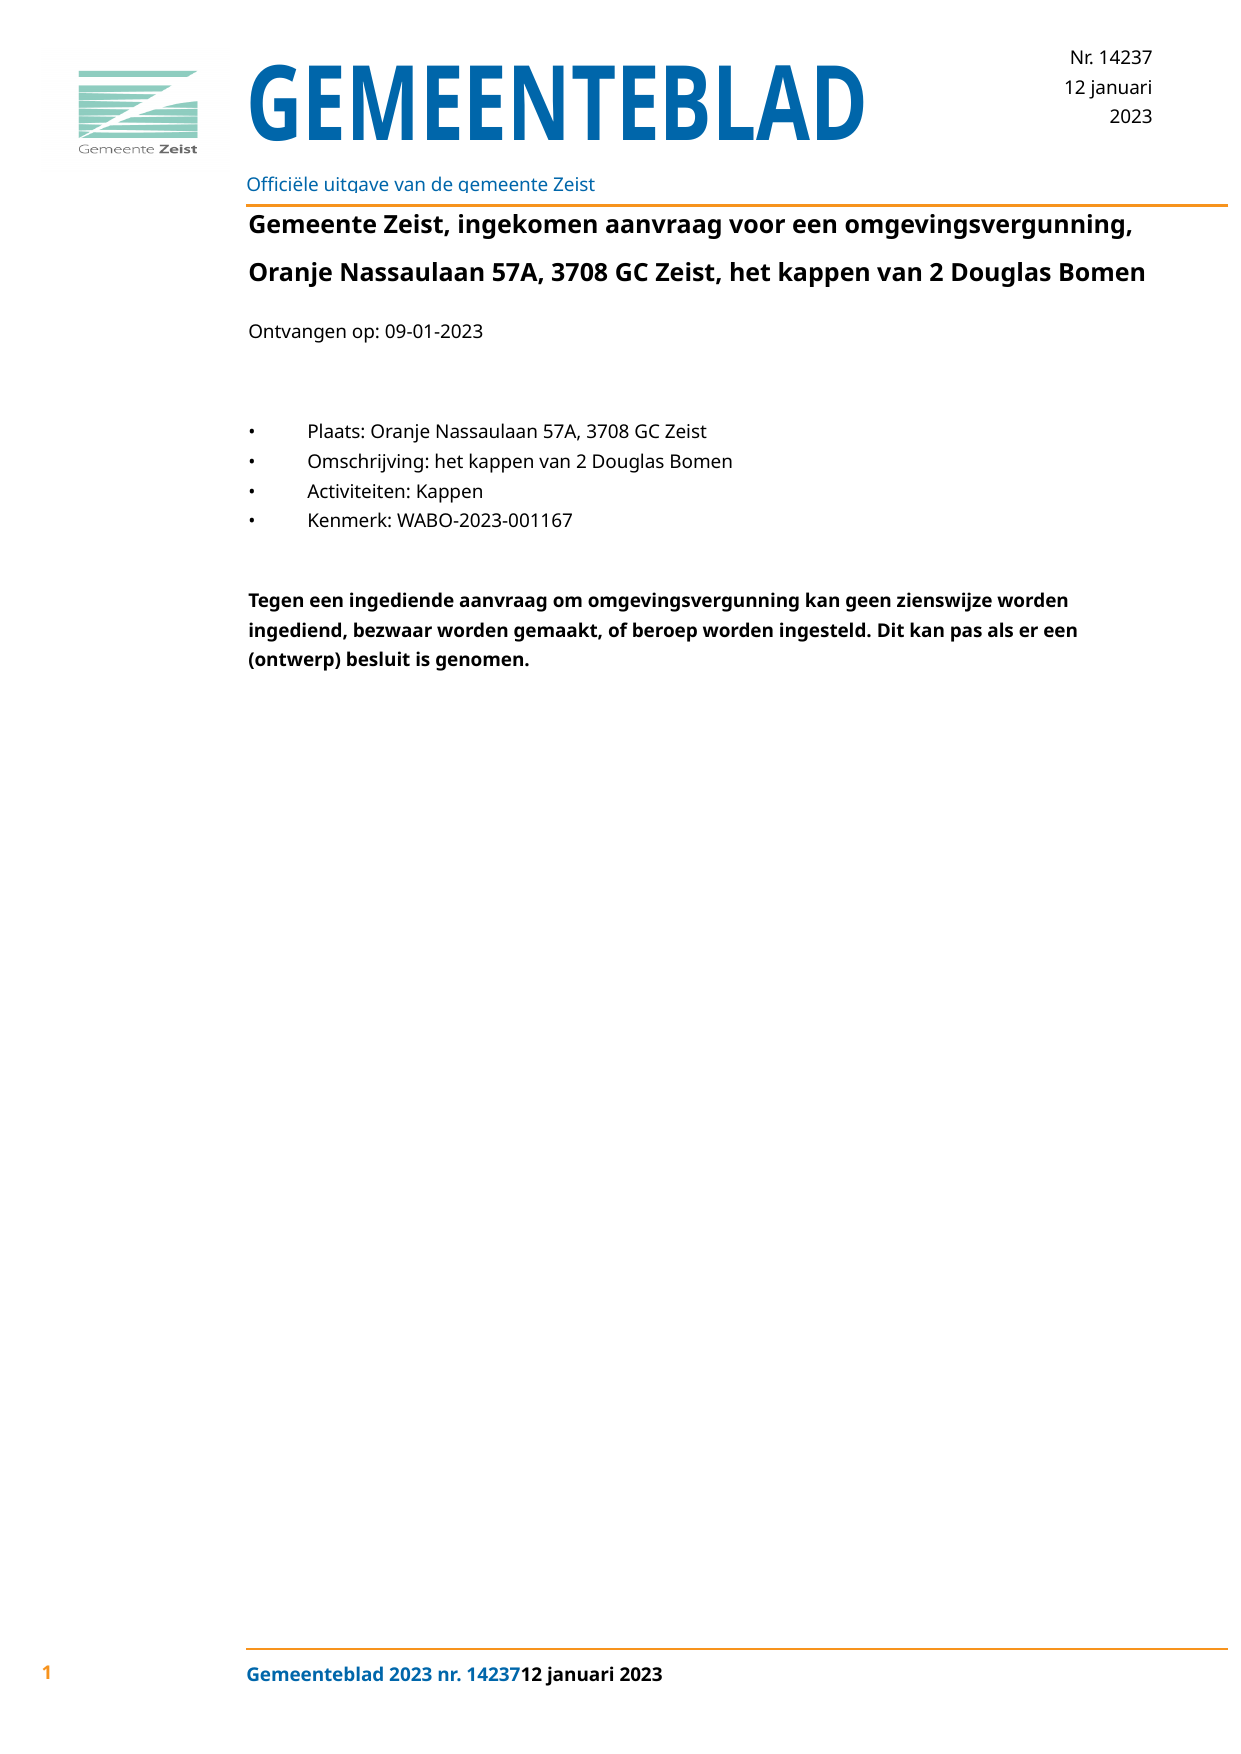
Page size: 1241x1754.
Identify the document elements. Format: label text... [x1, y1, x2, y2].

text Ontvangen op: 09-01-2023 [248, 318, 1152, 344]
list Plaats: Oranje Nassaulaan 57A, 3708 GC Zeist [248, 419, 1152, 444]
picture [41, 47, 231, 172]
text Tegen een ingediende aanvraag om omgevingsvergunning kan geen zienswijze worden ingediend, bezwaar worden gemaakt, of beroep worden ingesteld. Dit kan pas als er een (ontwerp) besluit is genomen. [248, 587, 1152, 672]
list Kenmerk: WABO-2023-001167 [248, 507, 1152, 533]
list Omschrijving: het kappen van 2 Douglas Bomen [248, 448, 1152, 474]
list Activiteiten: Kappen [248, 478, 1152, 504]
text Gemeente Zeist, ingekomen aanvraag voor een omgevingsvergunning, Oranje Nassaulaan 57A, 3708 GC Zeist, het kappen van 2 Douglas Bomen [248, 207, 1152, 288]
